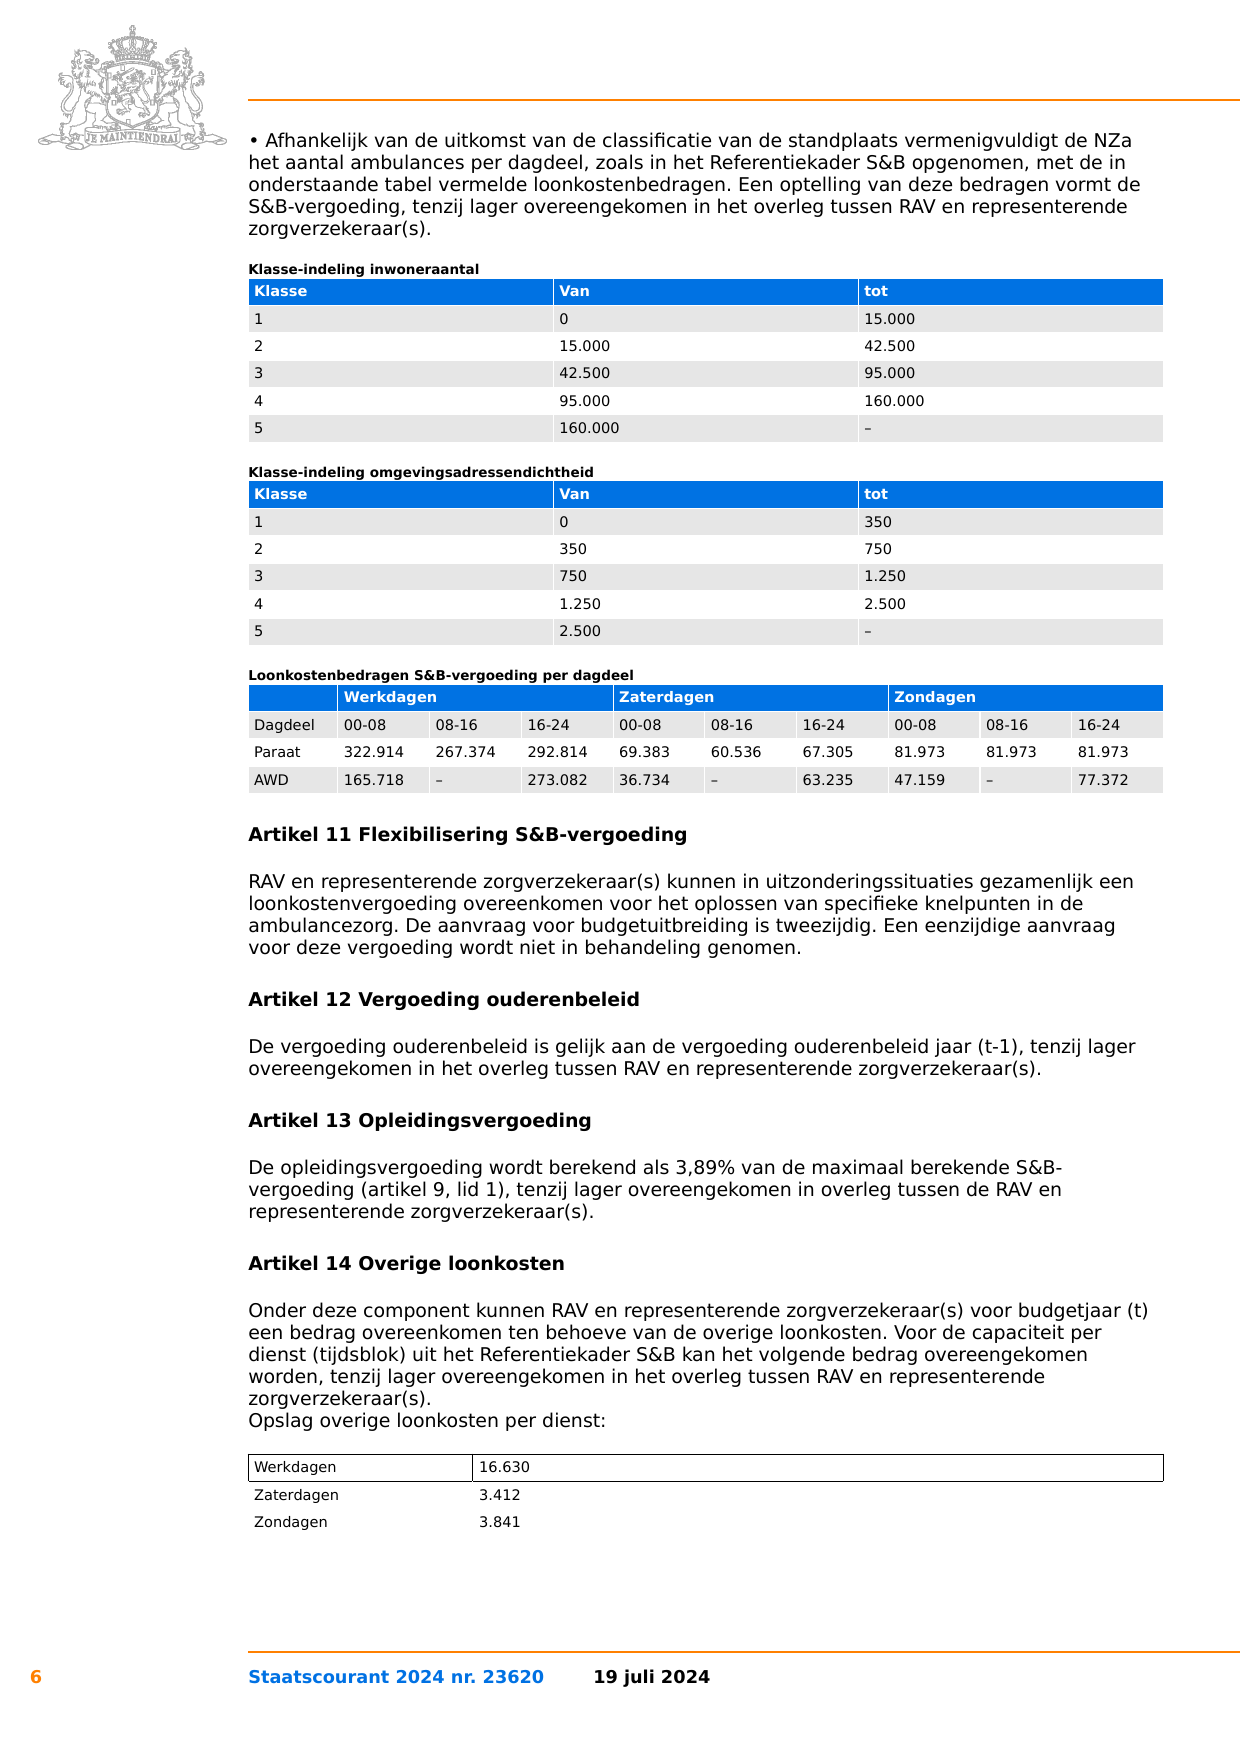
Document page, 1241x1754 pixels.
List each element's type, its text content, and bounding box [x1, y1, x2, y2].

table_cell 81.973 [981, 739, 1071, 766]
table_cell 16-24 [522, 712, 613, 738]
table_cell Werkdagen [338, 685, 613, 711]
table_header Werkdagen [249, 1455, 472, 1481]
table_cell – [859, 415, 1163, 442]
table_cell 00-08 [614, 712, 704, 738]
table_cell – [859, 619, 1163, 645]
subtitle Artikel 13 Opleidingsvergoeding [248, 1110, 1163, 1132]
table_cell 95.000 [554, 388, 858, 414]
table_cell 77.372 [1072, 767, 1163, 793]
table_cell 67.305 [797, 739, 888, 766]
subtitle Artikel 12 Vergoeding ouderenbeleid [248, 989, 1163, 1011]
table_cell 267.374 [430, 739, 521, 766]
table_cell 750 [554, 564, 858, 590]
table_cell 160.000 [554, 415, 858, 442]
table_cell 00-08 [338, 712, 429, 738]
table_header Klasse-indeling omgevingsadressendichtheid [248, 465, 1163, 480]
table_cell 3.841 [473, 1509, 1163, 1536]
table_cell 81.973 [1072, 739, 1163, 766]
subtitle Artikel 14 Overige loonkosten [248, 1253, 1163, 1275]
table_cell 1 [249, 306, 553, 332]
table_cell 1.250 [859, 564, 1163, 590]
table_cell 292.814 [522, 739, 613, 766]
table_cell 160.000 [859, 388, 1163, 414]
table_cell 4 [249, 388, 553, 414]
table_cell – [705, 767, 796, 793]
text Opslag overige loonkosten per dienst: [248, 1410, 1163, 1432]
table_cell 60.536 [705, 739, 796, 766]
text De vergoeding ouderenbeleid is gelijk aan de vergoeding ouderenbeleid jaar (t-1), tenzij lager overeengekomen in het overleg tussen RAV en representerende zorgverzekeraar(s). [248, 1036, 1163, 1080]
table_cell 0 [554, 509, 858, 535]
table_cell tot [859, 481, 1163, 508]
table_cell 47.159 [889, 767, 979, 793]
picture [38, 25, 227, 150]
table_cell 00-08 [889, 712, 979, 738]
table_cell 08-16 [430, 712, 521, 738]
table_cell 750 [859, 536, 1163, 563]
table_cell Klasse [249, 481, 553, 508]
table_cell 63.235 [797, 767, 888, 793]
table_header 16.630 [473, 1455, 1163, 1481]
table_cell 5 [249, 415, 553, 442]
text RAV en representerende zorgverzekeraar(s) kunnen in uitzonderingssituaties gezamenlijk een loonkostenvergoeding overeenkomen voor het oplossen van specifieke knelpunten in de ambulancezorg. De aanvraag voor budgetuitbreiding is tweezijdig. Een eenzijdige aanvraag voor deze vergoeding wordt niet in behandeling genomen. [248, 871, 1163, 959]
table_cell 2.500 [859, 591, 1163, 617]
table_cell 322.914 [338, 739, 429, 766]
table_cell – [430, 767, 521, 793]
table_cell [249, 685, 337, 711]
table_header Loonkostenbedragen S&B-vergoeding per dagdeel [248, 668, 1163, 683]
table_cell 16-24 [1072, 712, 1163, 738]
table_cell 95.000 [859, 361, 1163, 387]
table_cell 1 [249, 509, 553, 535]
table_header Klasse-indeling inwoneraantal [248, 262, 1163, 277]
table_cell 2 [249, 333, 553, 359]
table_cell 350 [554, 536, 858, 563]
table_cell tot [859, 279, 1163, 305]
table_cell Zaterdagen [249, 1482, 472, 1508]
table_cell Van [554, 481, 858, 508]
table_cell 42.500 [554, 361, 858, 387]
table_cell 15.000 [859, 306, 1163, 332]
table_cell 69.383 [614, 739, 704, 766]
text De opleidingsvergoeding wordt berekend als 3,89% van de maximaal berekende S&B-vergoeding (artikel 9, lid 1), tenzij lager overeengekomen in overleg tussen de RAV en representerende zorgverzekeraar(s). [248, 1157, 1163, 1223]
table_cell Zondagen [249, 1509, 472, 1536]
table_cell 15.000 [554, 333, 858, 359]
text • Afhankelijk van de uitkomst van de classificatie van de standplaats vermenigvuldigt de NZa het aantal ambulances per dagdeel, zoals in het Referentiekader S&B opgenomen, met de in onderstaande tabel vermelde loonkostenbedragen. Een optelling van deze bedragen vormt de S&B-vergoeding, tenzij lager overeengekomen in het overleg tussen RAV en representerende zorgverzekeraar(s). [248, 130, 1163, 240]
table_cell AWD [249, 767, 337, 793]
subtitle Artikel 11 Flexibilisering S&B-vergoeding [248, 824, 1163, 846]
table_cell 1.250 [554, 591, 858, 617]
table_cell 5 [249, 619, 553, 645]
table_cell 165.718 [338, 767, 429, 793]
text Onder deze component kunnen RAV en representerende zorgverzekeraar(s) voor budgetjaar (t) een bedrag overeenkomen ten behoeve van de overige loonkosten. Voor de capaciteit per dienst (tijdsblok) uit het Referentiekader S&B kan het volgende bedrag overeengekomen worden, tenzij lager overeengekomen in het overleg tussen RAV en representerende zorgverzekeraar(s). [248, 1300, 1163, 1410]
table_cell Zondagen [889, 685, 1163, 711]
table_cell 4 [249, 591, 553, 617]
table_cell Klasse [249, 279, 553, 305]
table_cell 16-24 [797, 712, 888, 738]
table_cell – [981, 767, 1071, 793]
table_cell 3.412 [473, 1482, 1163, 1508]
table_cell 2 [249, 536, 553, 563]
table_cell 3 [249, 564, 553, 590]
table_cell Paraat [249, 739, 337, 766]
table_cell 08-16 [981, 712, 1071, 738]
table_cell 2.500 [554, 619, 858, 645]
table_cell 273.082 [522, 767, 613, 793]
table_cell Van [554, 279, 858, 305]
table_cell Zaterdagen [614, 685, 888, 711]
table_cell 81.973 [889, 739, 979, 766]
table_cell 36.734 [614, 767, 704, 793]
table_cell 42.500 [859, 333, 1163, 359]
table_cell 0 [554, 306, 858, 332]
table_cell 08-16 [705, 712, 796, 738]
table_cell 350 [859, 509, 1163, 535]
table_cell Dagdeel [249, 712, 337, 738]
table_cell 3 [249, 361, 553, 387]
